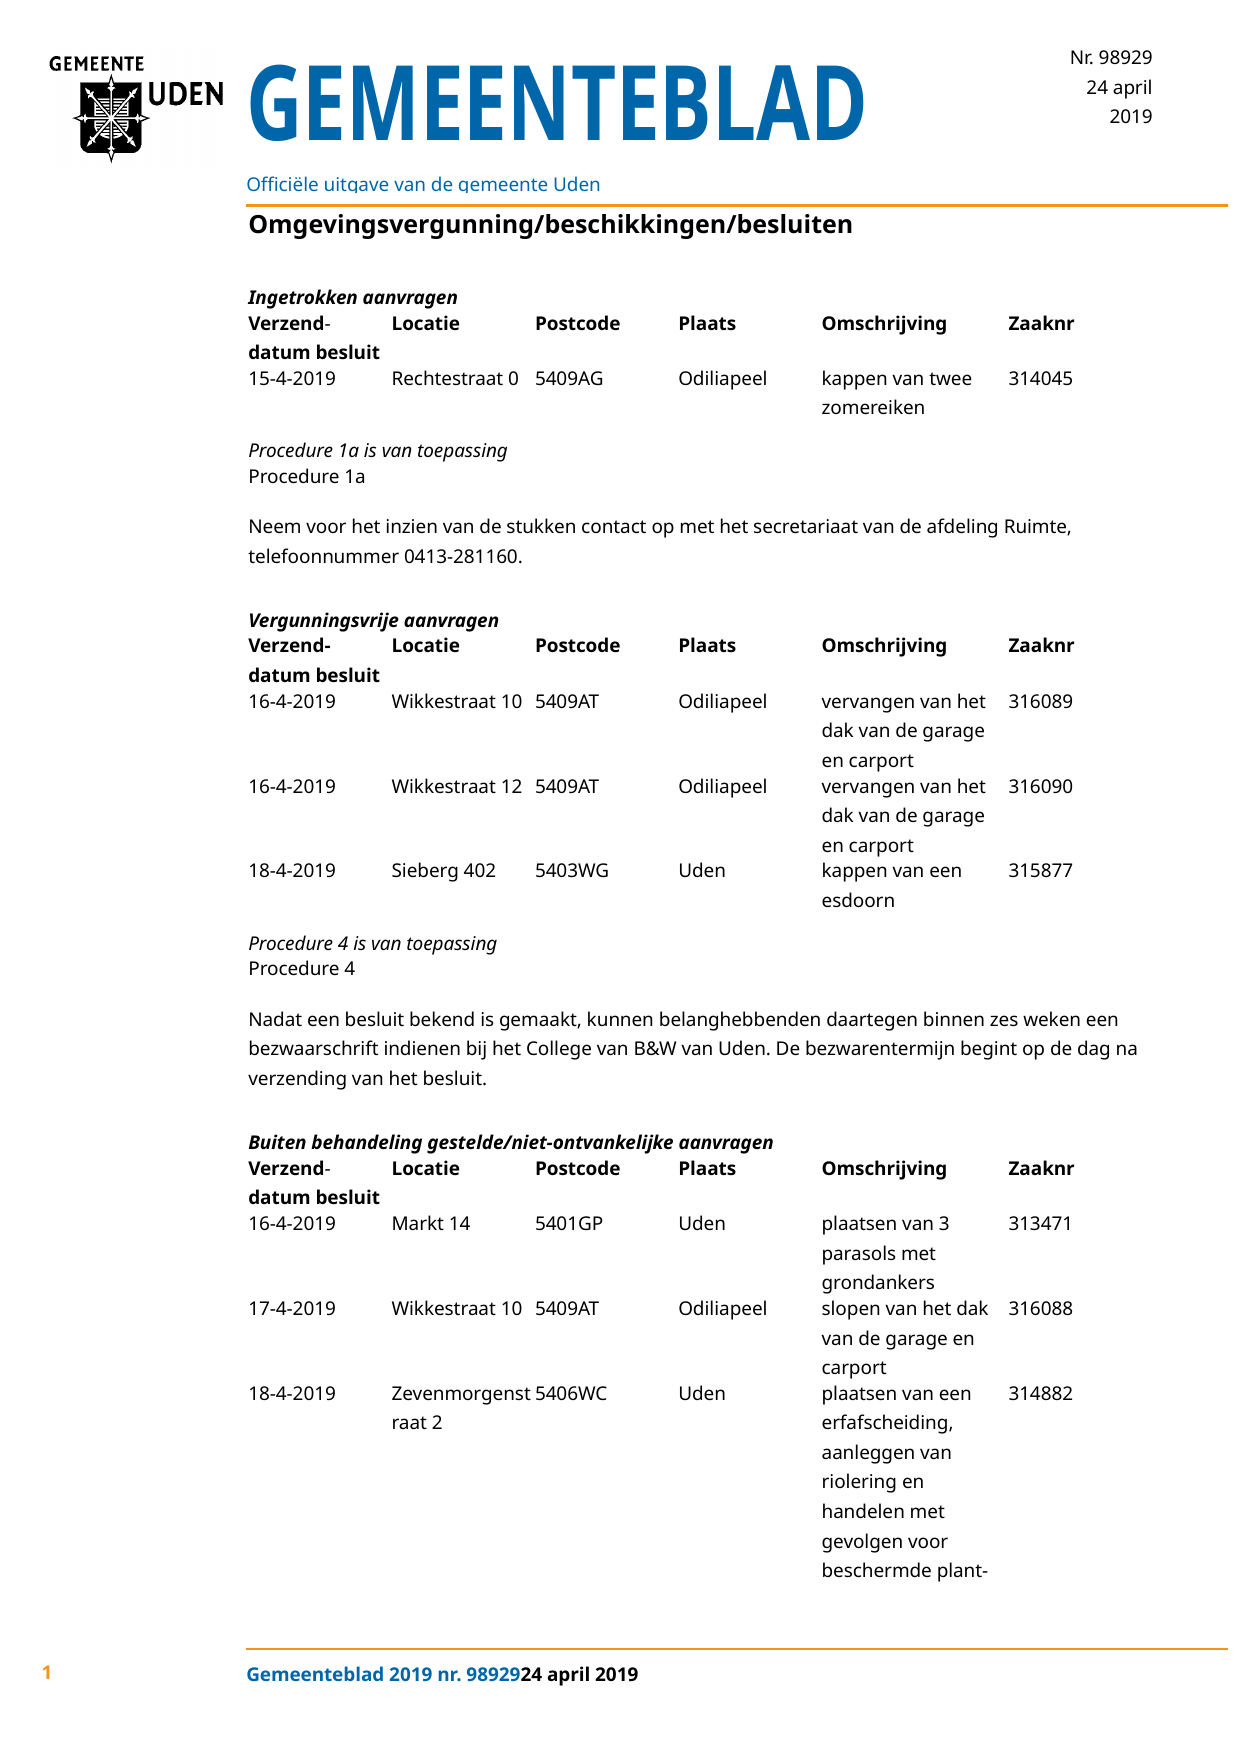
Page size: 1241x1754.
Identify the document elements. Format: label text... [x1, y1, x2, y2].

table_cell 316090 [1008, 773, 1152, 858]
table_cell Odiliapeel [678, 688, 821, 773]
table_cell plaatsen van 3 parasols met grondankers [821, 1210, 1008, 1295]
table_cell 5409AT [535, 1295, 678, 1380]
table_header Verzend- datum besluit [248, 310, 391, 365]
text Procedure 4 is van toepassing [248, 930, 1152, 956]
table_header Postcode [535, 310, 678, 365]
table_header Plaats [678, 1155, 821, 1210]
table_header Locatie [391, 1155, 535, 1210]
table_cell 314045 [1008, 365, 1152, 420]
table_cell 315877 [1008, 858, 1152, 913]
table_cell 5406WC [535, 1380, 678, 1583]
table_cell Rechtestraat 0 [391, 365, 535, 420]
table_cell Sieberg 402 [391, 858, 535, 913]
text Procedure 4 [248, 956, 1152, 981]
table_header Plaats [678, 310, 821, 365]
table_header Omschrijving [821, 1155, 1008, 1210]
table_cell Wikkestraat 10 [391, 688, 535, 773]
table_cell Wikkestraat 10 [391, 1295, 535, 1380]
table_header Zaaknr [1008, 633, 1152, 688]
text Vergunningsvrije aanvragen [248, 607, 1152, 632]
table_header Omschrijving [821, 633, 1008, 688]
table_cell slopen van het dak van de garage en carport [821, 1295, 1008, 1380]
table_cell Uden [678, 1210, 821, 1295]
table_cell 5403WG [535, 858, 678, 913]
table_cell Zevenmorgenstraat 2 [391, 1380, 535, 1583]
table_cell plaatsen van een erfafscheiding, aanleggen van riolering en handelen met gevolgen voor beschermde plant- [821, 1380, 1008, 1583]
text Omgevingsvergunning/beschikkingen/besluiten [248, 207, 1152, 241]
table_cell 316089 [1008, 688, 1152, 773]
text Procedure 1a is van toepassing [248, 437, 1152, 463]
table_header Zaaknr [1008, 1155, 1152, 1210]
table_cell Markt 14 [391, 1210, 535, 1295]
text Neem voor het inzien van de stukken contact op met het secretariaat van de afdeling Ruimte, telefoonnummer 0413-281160. [248, 513, 1152, 568]
table_cell 5401GP [535, 1210, 678, 1295]
table_cell 18-4-2019 [248, 1380, 391, 1583]
text Buiten behandeling gestelde/niet-ontvankelijke aanvragen [248, 1129, 1152, 1155]
table_cell vervangen van het dak van de garage en carport [821, 773, 1008, 858]
table_cell Uden [678, 858, 821, 913]
table_cell 5409AT [535, 773, 678, 858]
table_cell 314882 [1008, 1380, 1152, 1583]
table_cell 16-4-2019 [248, 773, 391, 858]
table_cell Odiliapeel [678, 773, 821, 858]
table_cell kappen van een esdoorn [821, 858, 1008, 913]
table_cell 17-4-2019 [248, 1295, 391, 1380]
table_header Locatie [391, 633, 535, 688]
table_cell 16-4-2019 [248, 1210, 391, 1295]
table_cell Odiliapeel [678, 1295, 821, 1380]
table_cell 5409AT [535, 688, 678, 773]
table_cell Odiliapeel [678, 365, 821, 420]
table_cell 313471 [1008, 1210, 1152, 1295]
text Procedure 1a [248, 463, 1152, 488]
table_header Locatie [391, 310, 535, 365]
table_cell kappen van twee zomereiken [821, 365, 1008, 420]
table_cell 5409AG [535, 365, 678, 420]
table_header Postcode [535, 1155, 678, 1210]
table_cell 18-4-2019 [248, 858, 391, 913]
text Nadat een besluit bekend is gemaakt, kunnen belanghebbenden daartegen binnen zes weken een bezwaarschrift indienen bij het College van B&W van Uden. De bezwarentermijn begint op de dag na verzending van het besluit. [248, 1006, 1152, 1091]
table_cell 15-4-2019 [248, 365, 391, 420]
table_header Omschrijving [821, 310, 1008, 365]
table_header Verzend- datum besluit [248, 633, 391, 688]
table_header Plaats [678, 633, 821, 688]
table_cell vervangen van het dak van de garage en carport [821, 688, 1008, 773]
table_header Zaaknr [1008, 310, 1152, 365]
picture [41, 47, 231, 172]
table_header Verzend- datum besluit [248, 1155, 391, 1210]
table_header Postcode [535, 633, 678, 688]
table_cell Uden [678, 1380, 821, 1583]
table_cell Wikkestraat 12 [391, 773, 535, 858]
table_cell 316088 [1008, 1295, 1152, 1380]
table_cell 16-4-2019 [248, 688, 391, 773]
text Ingetrokken aanvragen [248, 284, 1152, 309]
